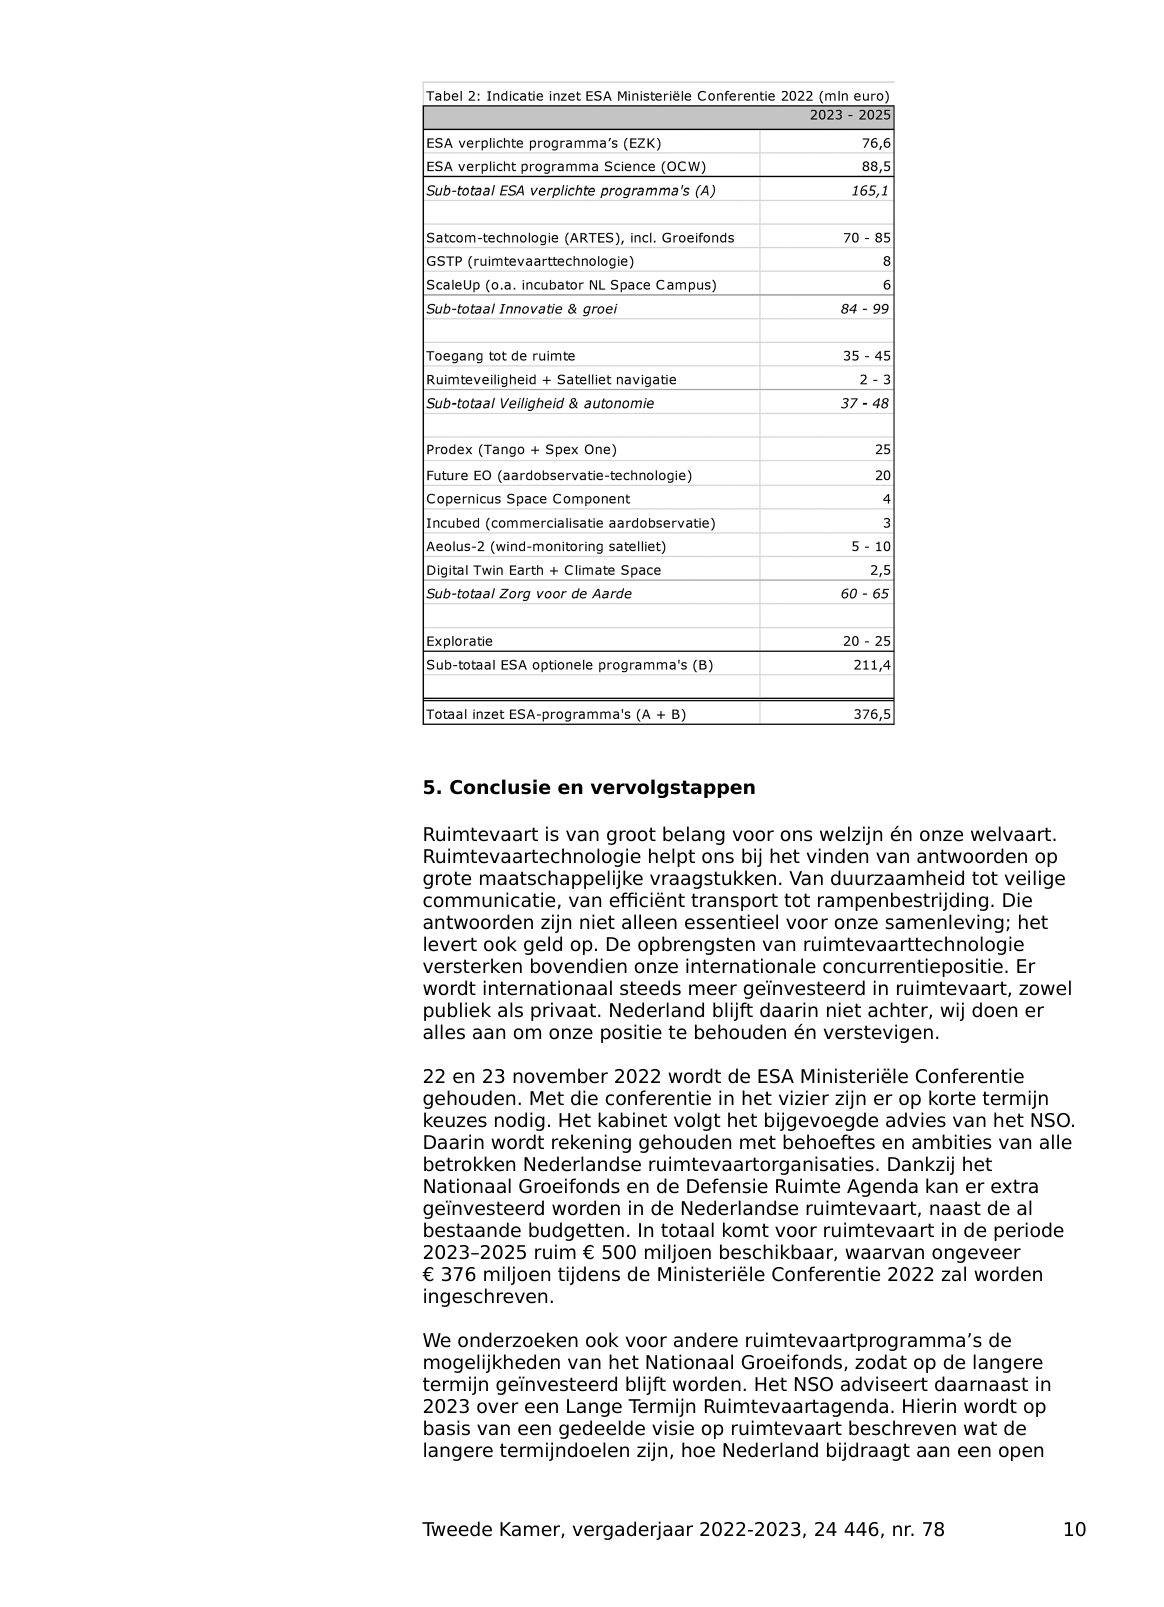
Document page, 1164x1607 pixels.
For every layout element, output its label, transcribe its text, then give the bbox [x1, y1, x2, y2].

text Ruimtevaart is van groot belang voor ons welzijn én onze welvaart. Ruimtevaartechnologie helpt ons bij het vinden van antwoorden op grote maatschappelijke vraagstukken. Van duurzaamheid tot veilige communicatie, van efficiënt transport tot rampenbestrijding. Die antwoorden zijn niet alleen essentieel voor onze samenleving; het levert ook geld op. De opbrengsten van ruimtevaarttechnologie versterken bovendien onze internationale concurrentiepositie. Er wordt internationaal steeds meer geïnvesteerd in ruimtevaart, zowel publiek als privaat. Nederland blijft daarin niet achter, wij doen er alles aan om onze positie te behouden én verstevigen. [422, 824, 1087, 1044]
picture [422, 81, 895, 725]
subtitle 5. Conclusie en vervolgstappen [422, 777, 1087, 799]
text 22 en 23 november 2022 wordt de ESA Ministeriële Conferentie gehouden. Met die conferentie in het vizier zijn er op korte termijn keuzes nodig. Het kabinet volgt het bijgevoegde advies van het NSO. Daarin wordt rekening gehouden met behoeftes en ambities van alle betrokken Nederlandse ruimtevaartorganisaties. Dankzij het Nationaal Groeifonds en de Defensie Ruimte Agenda kan er extra geïnvesteerd worden in de Nederlandse ruimtevaart, naast de al bestaande budgetten. In totaal komt voor ruimtevaart in de periode 2023–2025 ruim € 500 miljoen beschikbaar, waarvan ongeveer € 376 miljoen tijdens de Ministeriële Conferentie 2022 zal worden ingeschreven. [422, 1066, 1087, 1308]
text We onderzoeken ook voor andere ruimtevaartprogramma’s de mogelijkheden van het Nationaal Groeifonds, zodat op de langere termijn geïnvesteerd blijft worden. Het NSO adviseert daarnaast in 2023 over een Lange Termijn Ruimtevaartagenda. Hierin wordt op basis van een gedeelde visie op ruimtevaart beschreven wat de langere termijndoelen zijn, hoe Nederland bijdraagt aan een open [422, 1330, 1087, 1462]
